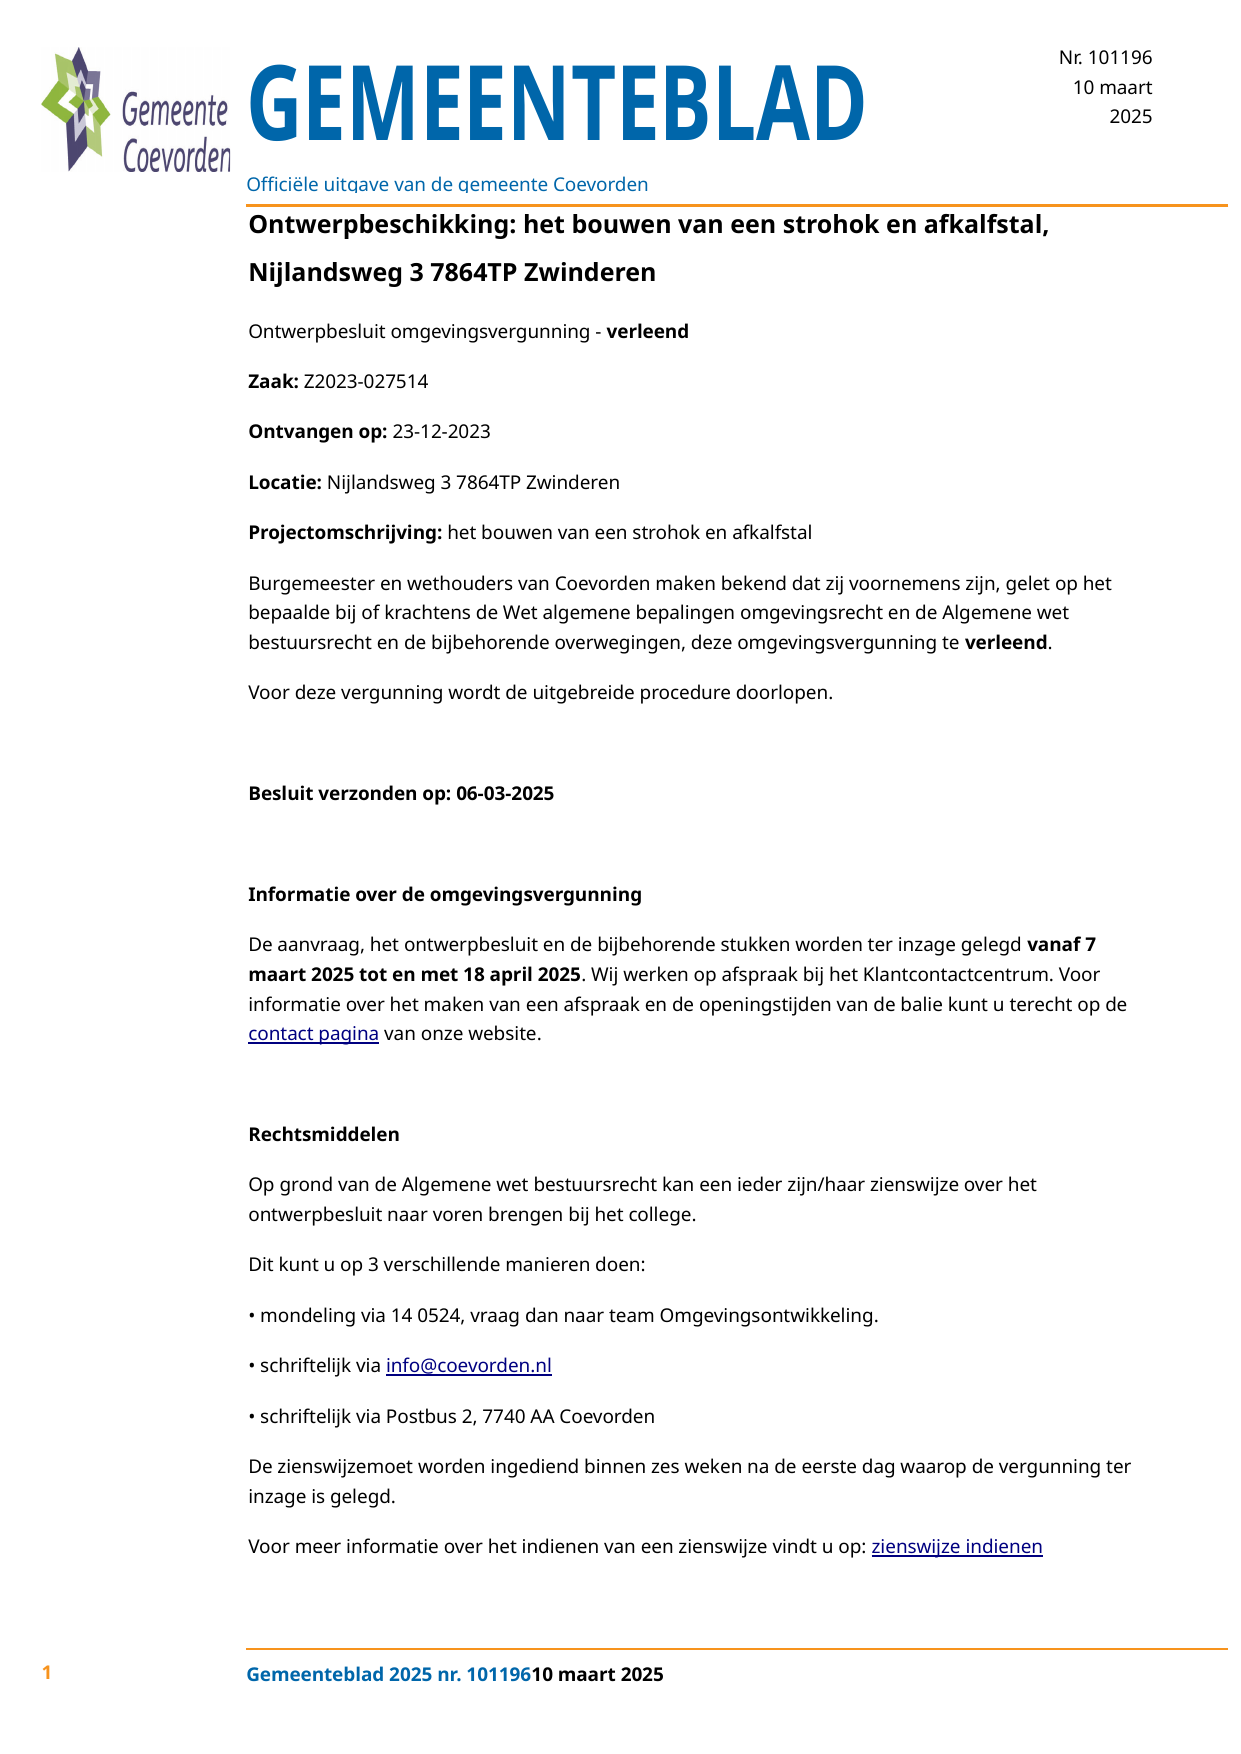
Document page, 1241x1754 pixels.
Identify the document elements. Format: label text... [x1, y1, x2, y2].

text Op grond van de Algemene wet bestuursrecht kan een ieder zijn/haar zienswijze over het ontwerpbesluit naar voren brengen bij het college. [248, 1172, 1152, 1227]
text Ontwerpbeschikking: het bouwen van een strohok en afkalfstal, Nijlandsweg 3 7864TP Zwinderen [248, 207, 1152, 288]
text • schriftelijk via info@coevorden.nl [248, 1352, 1152, 1378]
text De zienswijzemoet worden ingediend binnen zes weken na de eerste dag waarop de vergunning ter inzage is gelegd. [248, 1453, 1152, 1509]
text Zaak: Z2023-027514 [248, 368, 1152, 394]
text • schriftelijk via Postbus 2, 7740 AA Coevorden [248, 1403, 1152, 1429]
text Dit kunt u op 3 verschillende manieren doen: [248, 1252, 1152, 1277]
text Burgemeester en wethouders van Coevorden maken bekend dat zij voornemens zijn, gelet op het bepaalde bij of krachtens de Wet algemene bepalingen omgevingsrecht en de Algemene wet bestuursrecht en de bijbehorende overwegingen, deze omgevingsvergunning te verleend. [248, 570, 1152, 655]
text Informatie over de omgevingsvergunning [248, 881, 1152, 907]
text Besluit verzonden op: 06-03-2025 [248, 780, 1152, 806]
text • mondeling via 14 0524, vraag dan naar team Omgevingsontwikkeling. [248, 1302, 1152, 1328]
text Voor deze vergunning wordt de uitgebreide procedure doorlopen. [248, 679, 1152, 705]
text Voor meer informatie over het indienen van een zienswijze vindt u op: zienswijze indienen [248, 1533, 1152, 1559]
text Projectomschrijving: het bouwen van een strohok en afkalfstal [248, 519, 1152, 545]
text De aanvraag, het ontwerpbesluit en de bijbehorende stukken worden ter inzage gelegd vanaf 7 maart 2025 tot en met 18 april 2025. Wij werken op afspraak bij het Klantcontactcentrum. Voor informatie over het maken van een afspraak en de openingstijden van de balie kunt u terecht op de contact pagina van onze website. [248, 932, 1152, 1046]
picture [41, 47, 231, 172]
text Ontwerpbesluit omgevingsvergunning - verleend [248, 318, 1152, 344]
text Ontvangen op: 23-12-2023 [248, 419, 1152, 444]
text Rechtsmiddelen [248, 1121, 1152, 1147]
text Locatie: Nijlandsweg 3 7864TP Zwinderen [248, 469, 1152, 495]
